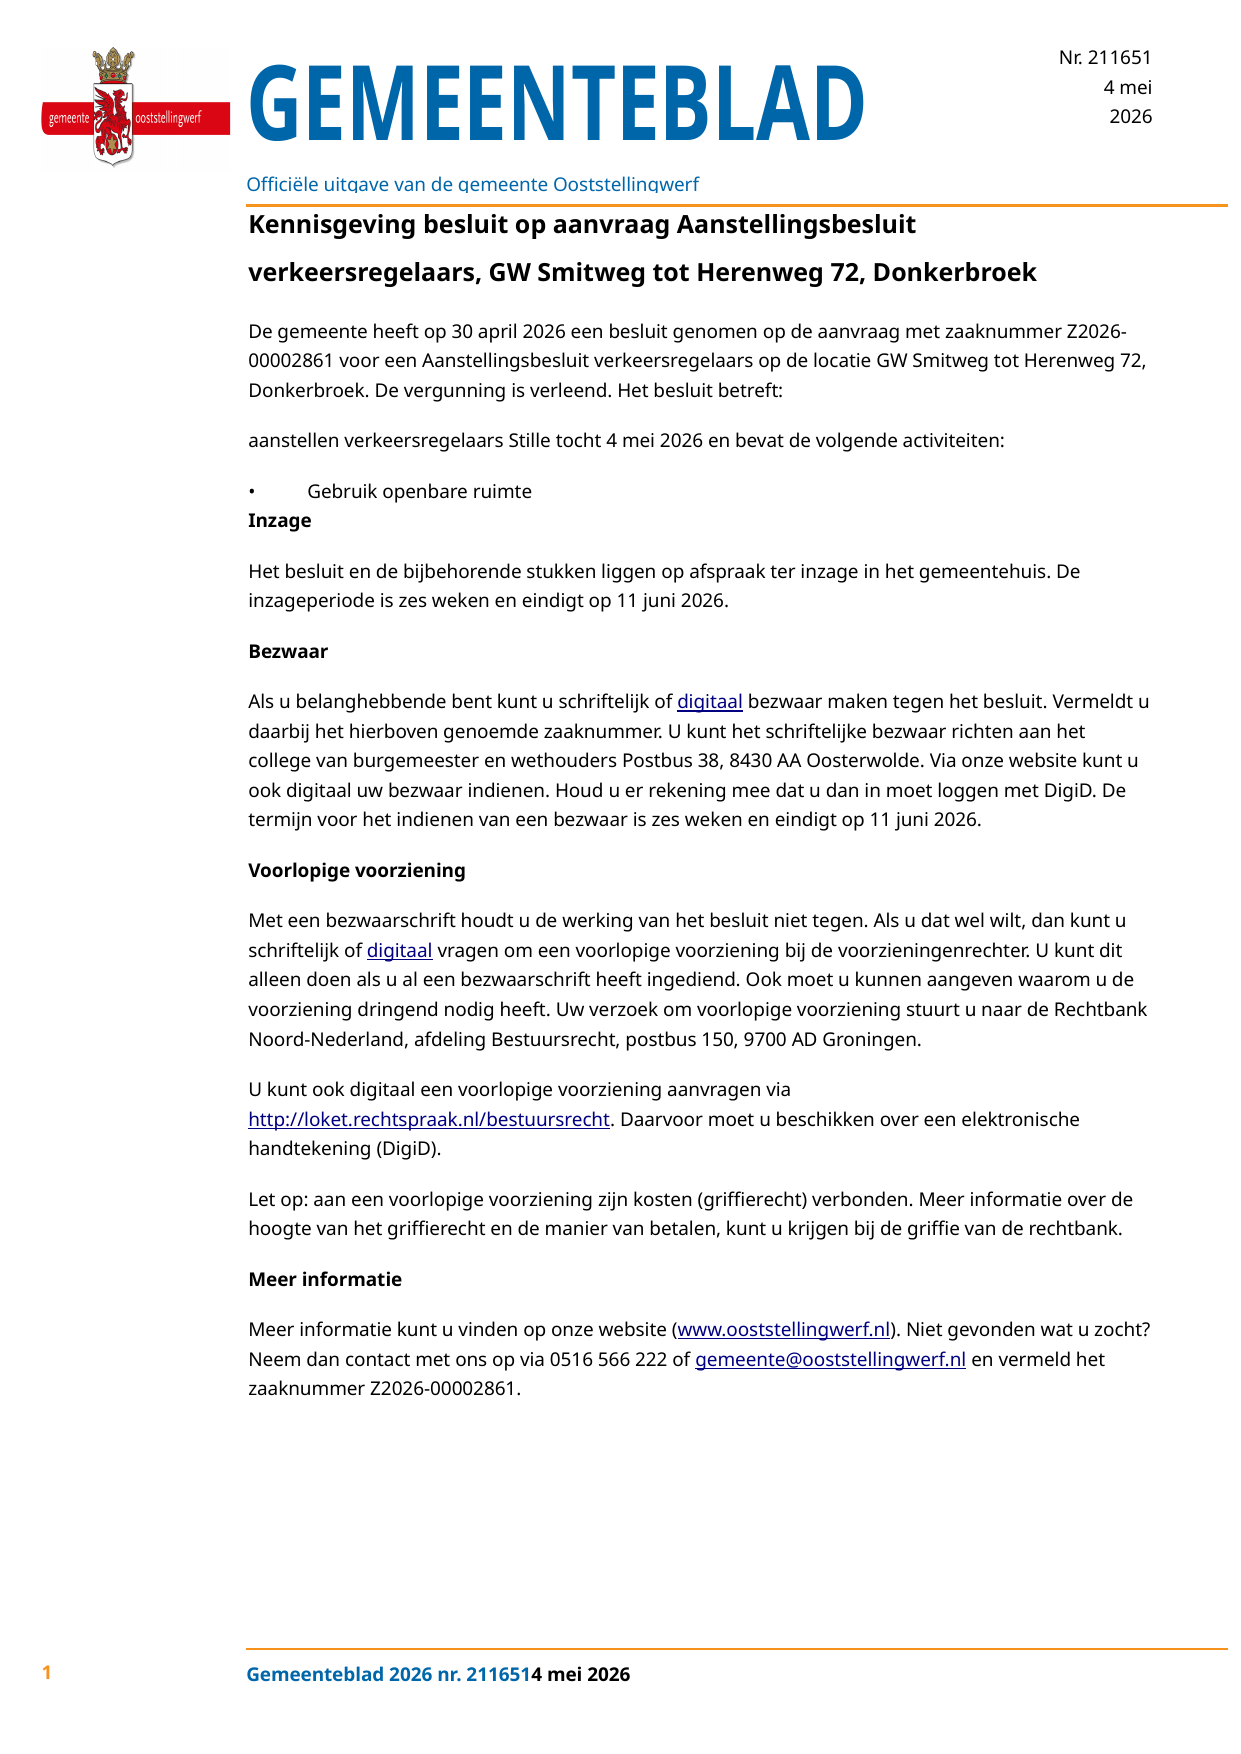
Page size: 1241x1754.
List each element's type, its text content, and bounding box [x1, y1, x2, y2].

text U kunt ook digitaal een voorlopige voorziening aanvragen via http://loket.rechtspraak.nl/bestuursrecht. Daarvoor moet u beschikken over een elektronische handtekening (DigiD). [248, 1076, 1152, 1161]
text Bezwaar [248, 638, 1152, 664]
text Let op: aan een voorlopige voorziening zijn kosten (griffierecht) verbonden. Meer informatie over de hoogte van het griffierecht en de manier van betalen, kunt u krijgen bij de griffie van de rechtbank. [248, 1186, 1152, 1241]
text Als u belanghebbende bent kunt u schriftelijk of digitaal bezwaar maken tegen het besluit. Vermeldt u daarbij het hierboven genoemde zaaknummer. U kunt het schriftelijke bezwaar richten aan het college van burgemeester en wethouders Postbus 38, 8430 AA Oosterwolde. Via onze website kunt u ook digitaal uw bezwaar indienen. Houd u er rekening mee dat u dan in moet loggen met DigiD. De termijn voor het indienen van een bezwaar is zes weken en eindigt op 11 juni 2026. [248, 688, 1152, 832]
text aanstellen verkeersregelaars Stille tocht 4 mei 2026 en bevat de volgende activiteiten: [248, 427, 1152, 453]
list Gebruik openbare ruimte [248, 478, 1152, 504]
text Meer informatie kunt u vinden op onze website (www.ooststellingwerf.nl). Niet gevonden wat u zocht? Neem dan contact met ons op via 0516 566 222 of gemeente@ooststellingwerf.nl en vermeld het zaaknummer Z2026-00002861. [248, 1316, 1152, 1401]
text Het besluit en de bijbehorende stukken liggen op afspraak ter inzage in het gemeentehuis. De inzageperiode is zes weken en eindigt op 11 juni 2026. [248, 558, 1152, 613]
text Kennisgeving besluit op aanvraag Aanstellingsbesluit verkeersregelaars, GW Smitweg tot Herenweg 72, Donkerbroek [248, 207, 1152, 288]
text Meer informatie [248, 1266, 1152, 1292]
text Met een bezwaarschrift houdt u de werking van het besluit niet tegen. Als u dat wel wilt, dan kunt u schriftelijk of digitaal vragen om een voorlopige voorziening bij de voorzieningenrechter. U kunt dit alleen doen als u al een bezwaarschrift heeft ingediend. Ook moet u kunnen aangeven waarom u de voorziening dringend nodig heeft. Uw verzoek om voorlopige voorziening stuurt u naar de Rechtbank Noord-Nederland, afdeling Bestuursrecht, postbus 150, 9700 AD Groningen. [248, 907, 1152, 1052]
text De gemeente heeft op 30 april 2026 een besluit genomen op de aanvraag met zaaknummer Z2026-00002861 voor een Aanstellingsbesluit verkeersregelaars op de locatie GW Smitweg tot Herenweg 72, Donkerbroek. De vergunning is verleend. Het besluit betreft: [248, 318, 1152, 403]
text Voorlopige voorziening [248, 857, 1152, 883]
text Inzage [248, 507, 1152, 533]
picture [41, 47, 231, 172]
